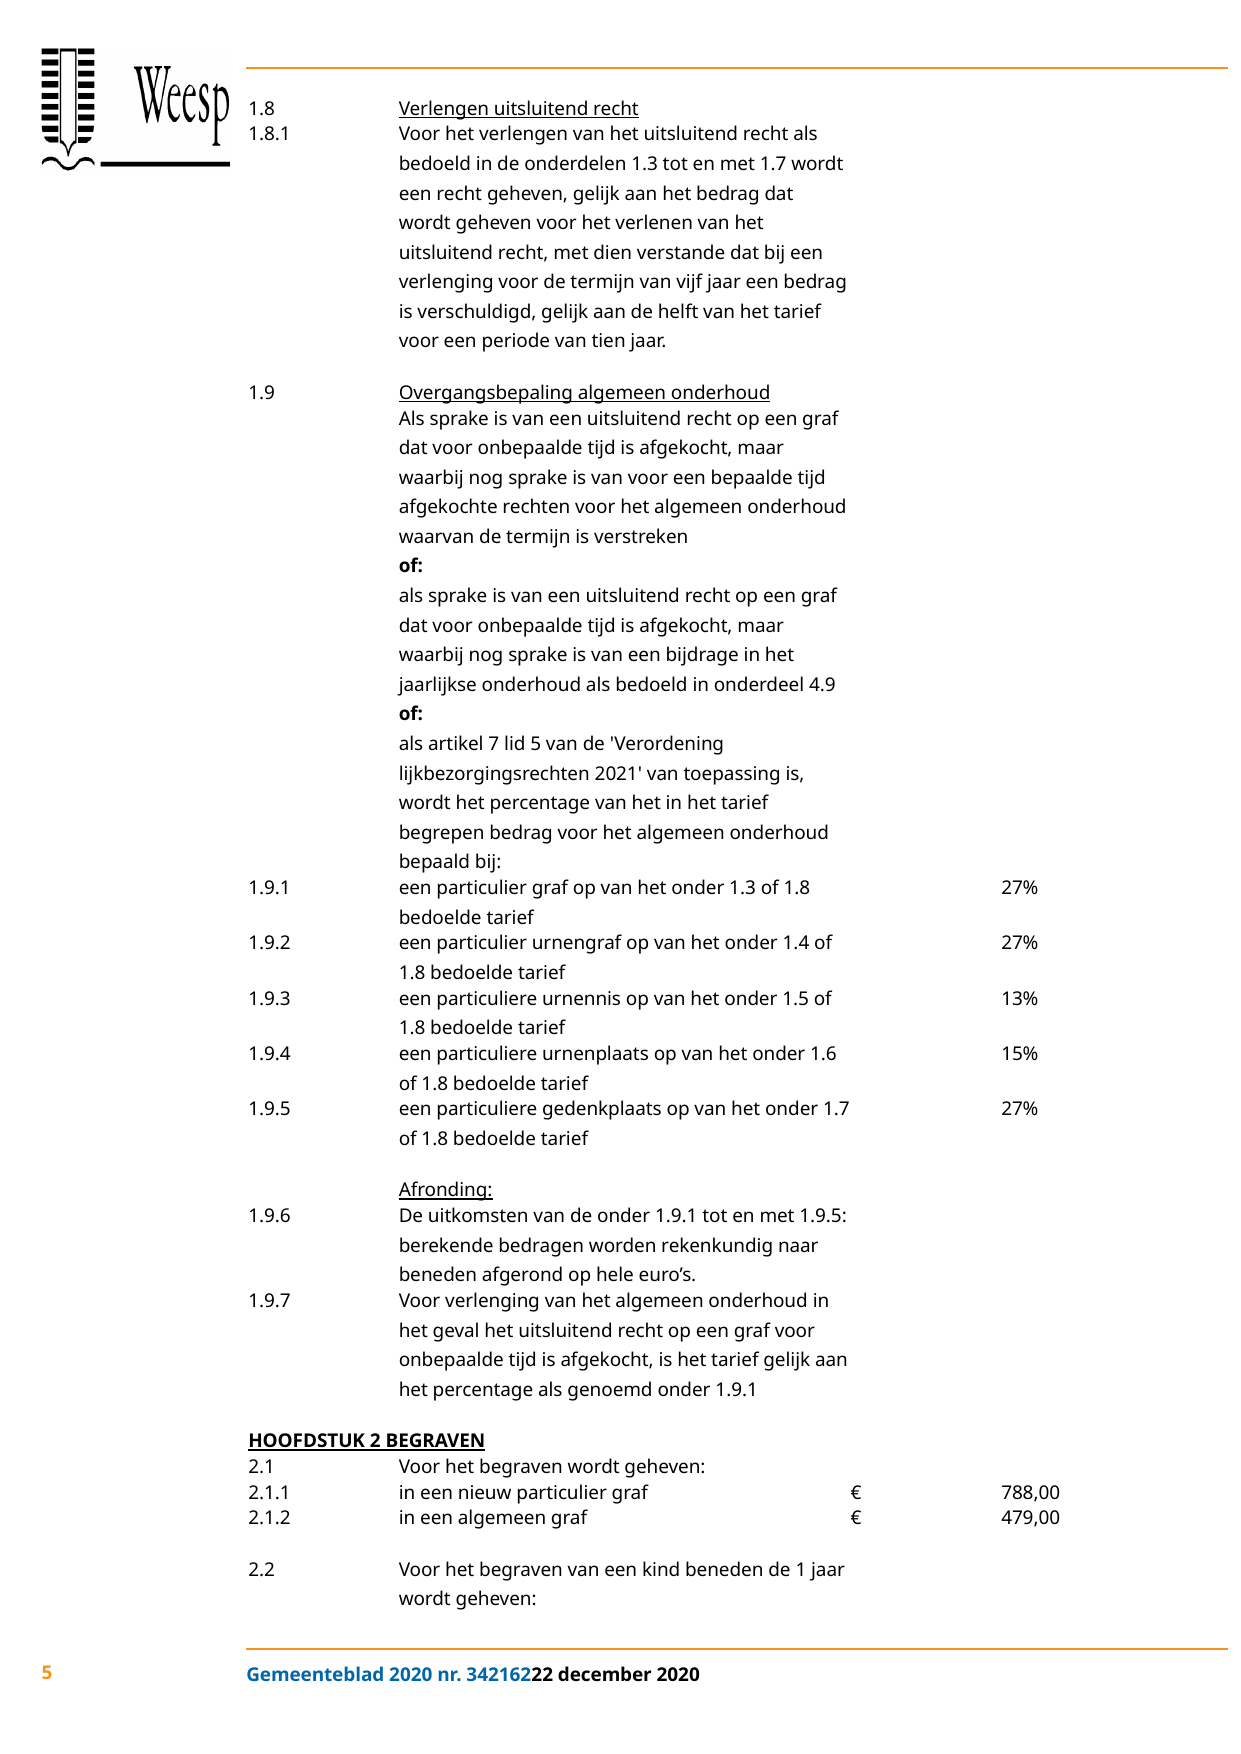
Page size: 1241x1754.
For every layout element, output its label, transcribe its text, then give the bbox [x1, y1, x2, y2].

table_cell 1.9.6 [248, 1202, 398, 1287]
table_cell [850, 379, 1001, 405]
table_cell [1001, 1556, 1152, 1611]
table_cell € [850, 1479, 1001, 1504]
table_cell [1001, 353, 1152, 379]
table_cell een particulier graf op van het onder 1.3 of 1.8 bedoelde tarief [399, 874, 850, 929]
table_cell [248, 1530, 398, 1556]
table_cell 2.1.1 [248, 1479, 398, 1504]
table_cell in een algemeen graf [399, 1505, 850, 1530]
table_cell 1.9.7 [248, 1287, 398, 1402]
table_cell 15% [1001, 1040, 1152, 1096]
table_cell [1001, 379, 1152, 405]
table_cell een particulier urnengraf op van het onder 1.4 of 1.8 bedoelde tarief [399, 930, 850, 985]
table_cell [1001, 1287, 1152, 1402]
table_cell [850, 874, 1001, 929]
table_cell [248, 353, 398, 379]
table_cell [850, 1287, 1001, 1402]
table_cell 27% [1001, 874, 1152, 929]
table_cell [1001, 121, 1152, 353]
table_cell [248, 405, 398, 874]
table_cell [850, 1151, 1001, 1177]
table_cell 2.1.2 [248, 1505, 398, 1530]
table_cell [248, 1151, 398, 1177]
table_cell Overgangsbepaling algemeen onderhoud [399, 379, 850, 405]
table_cell Verlengen uitsluitend recht [399, 95, 850, 121]
table_cell [1001, 1402, 1152, 1427]
table_cell [1001, 95, 1152, 121]
table_cell 1.9.4 [248, 1040, 398, 1096]
table_cell 27% [1001, 930, 1152, 985]
table_cell [850, 1402, 1001, 1427]
table_cell 2.1 [248, 1453, 398, 1479]
table_cell 1.8.1 [248, 121, 398, 353]
table_cell [850, 95, 1001, 121]
table_cell Voor verlenging van het algemeen onderhoud in het geval het uitsluitend recht op een graf voor onbepaalde tijd is afgekocht, is het tarief gelijk aan het percentage als genoemd onder 1.9.1 [399, 1287, 850, 1402]
table_cell een particuliere urnennis op van het onder 1.5 of 1.8 bedoelde tarief [399, 985, 850, 1040]
table_cell 1.9.3 [248, 985, 398, 1040]
table_cell [399, 1402, 850, 1427]
table_cell [1001, 1530, 1152, 1556]
table_cell [850, 1530, 1001, 1556]
table_cell [850, 1177, 1001, 1202]
table_cell Als sprake is van een uitsluitend recht op een graf dat voor onbepaalde tijd is afgekocht, maar waarbij nog sprake is van voor een bepaalde tijd afgekochte rechten voor het algemeen onderhoud waarvan de termijn is verstreken of: als sprake is van een uitsluitend recht op een graf dat voor onbepaalde tijd is afgekocht, maar waarbij nog sprake is van een bijdrage in het jaarlijkse onderhoud als bedoeld in onderdeel 4.9 of: als artikel 7 lid 5 van de 'Verordening lijkbezorgingsrechten 2021' van toepassing is, wordt het percentage van het in het tarief begrepen bedrag voor het algemeen onderhoud bepaald bij: [399, 405, 850, 874]
table_cell 13% [1001, 985, 1152, 1040]
table_cell [1001, 1202, 1152, 1287]
table_cell € [850, 1505, 1001, 1530]
table_cell 788,00 [1001, 1479, 1152, 1504]
table_cell [248, 1402, 398, 1427]
table_cell 1.9.1 [248, 874, 398, 929]
table_cell [850, 353, 1001, 379]
table_cell [850, 1202, 1001, 1287]
table_cell [399, 1530, 850, 1556]
table_cell Voor het begraven wordt geheven: [399, 1453, 850, 1479]
table_cell [850, 930, 1001, 985]
table_cell [1001, 1177, 1152, 1202]
table_cell [850, 1453, 1001, 1479]
table_cell [850, 985, 1001, 1040]
table_cell [850, 405, 1001, 874]
table_cell 1.9.5 [248, 1096, 398, 1151]
table_cell Voor het verlengen van het uitsluitend recht als bedoeld in de onderdelen 1.3 tot en met 1.7 wordt een recht geheven, gelijk aan het bedrag dat wordt geheven voor het verlenen van het uitsluitend recht, met dien verstande dat bij een verlenging voor de termijn van vijf jaar een bedrag is verschuldigd, gelijk aan de helft van het tarief voor een periode van tien jaar. [399, 121, 850, 353]
table_cell HOOFDSTUK 2 BEGRAVEN [248, 1428, 1152, 1453]
table_cell 27% [1001, 1096, 1152, 1151]
table_cell [1001, 405, 1152, 874]
table_cell Voor het begraven van een kind beneden de 1 jaar wordt geheven: [399, 1556, 850, 1611]
table_cell een particuliere urnenplaats op van het onder 1.6 of 1.8 bedoelde tarief [399, 1040, 850, 1096]
table_cell in een nieuw particulier graf [399, 1479, 850, 1504]
table_cell 1.9.2 [248, 930, 398, 985]
table_cell [850, 1556, 1001, 1611]
table_cell De uitkomsten van de onder 1.9.1 tot en met 1.9.5: berekende bedragen worden rekenkundig naar beneden afgerond op hele euro’s. [399, 1202, 850, 1287]
table_cell 1.9 [248, 379, 398, 405]
picture [41, 47, 231, 172]
table_cell 2.2 [248, 1556, 398, 1611]
table_cell [399, 353, 850, 379]
table_cell een particuliere gedenkplaats op van het onder 1.7 of 1.8 bedoelde tarief [399, 1096, 850, 1151]
table_cell [1001, 1453, 1152, 1479]
table_cell [399, 1151, 850, 1177]
table_cell [1001, 1151, 1152, 1177]
table_cell 1.8 [248, 95, 398, 121]
table_cell [850, 121, 1001, 353]
table_cell [850, 1040, 1001, 1096]
table_cell 479,00 [1001, 1505, 1152, 1530]
table_cell [248, 1177, 398, 1202]
table_cell [850, 1096, 1001, 1151]
table_cell Afronding: [399, 1177, 850, 1202]
